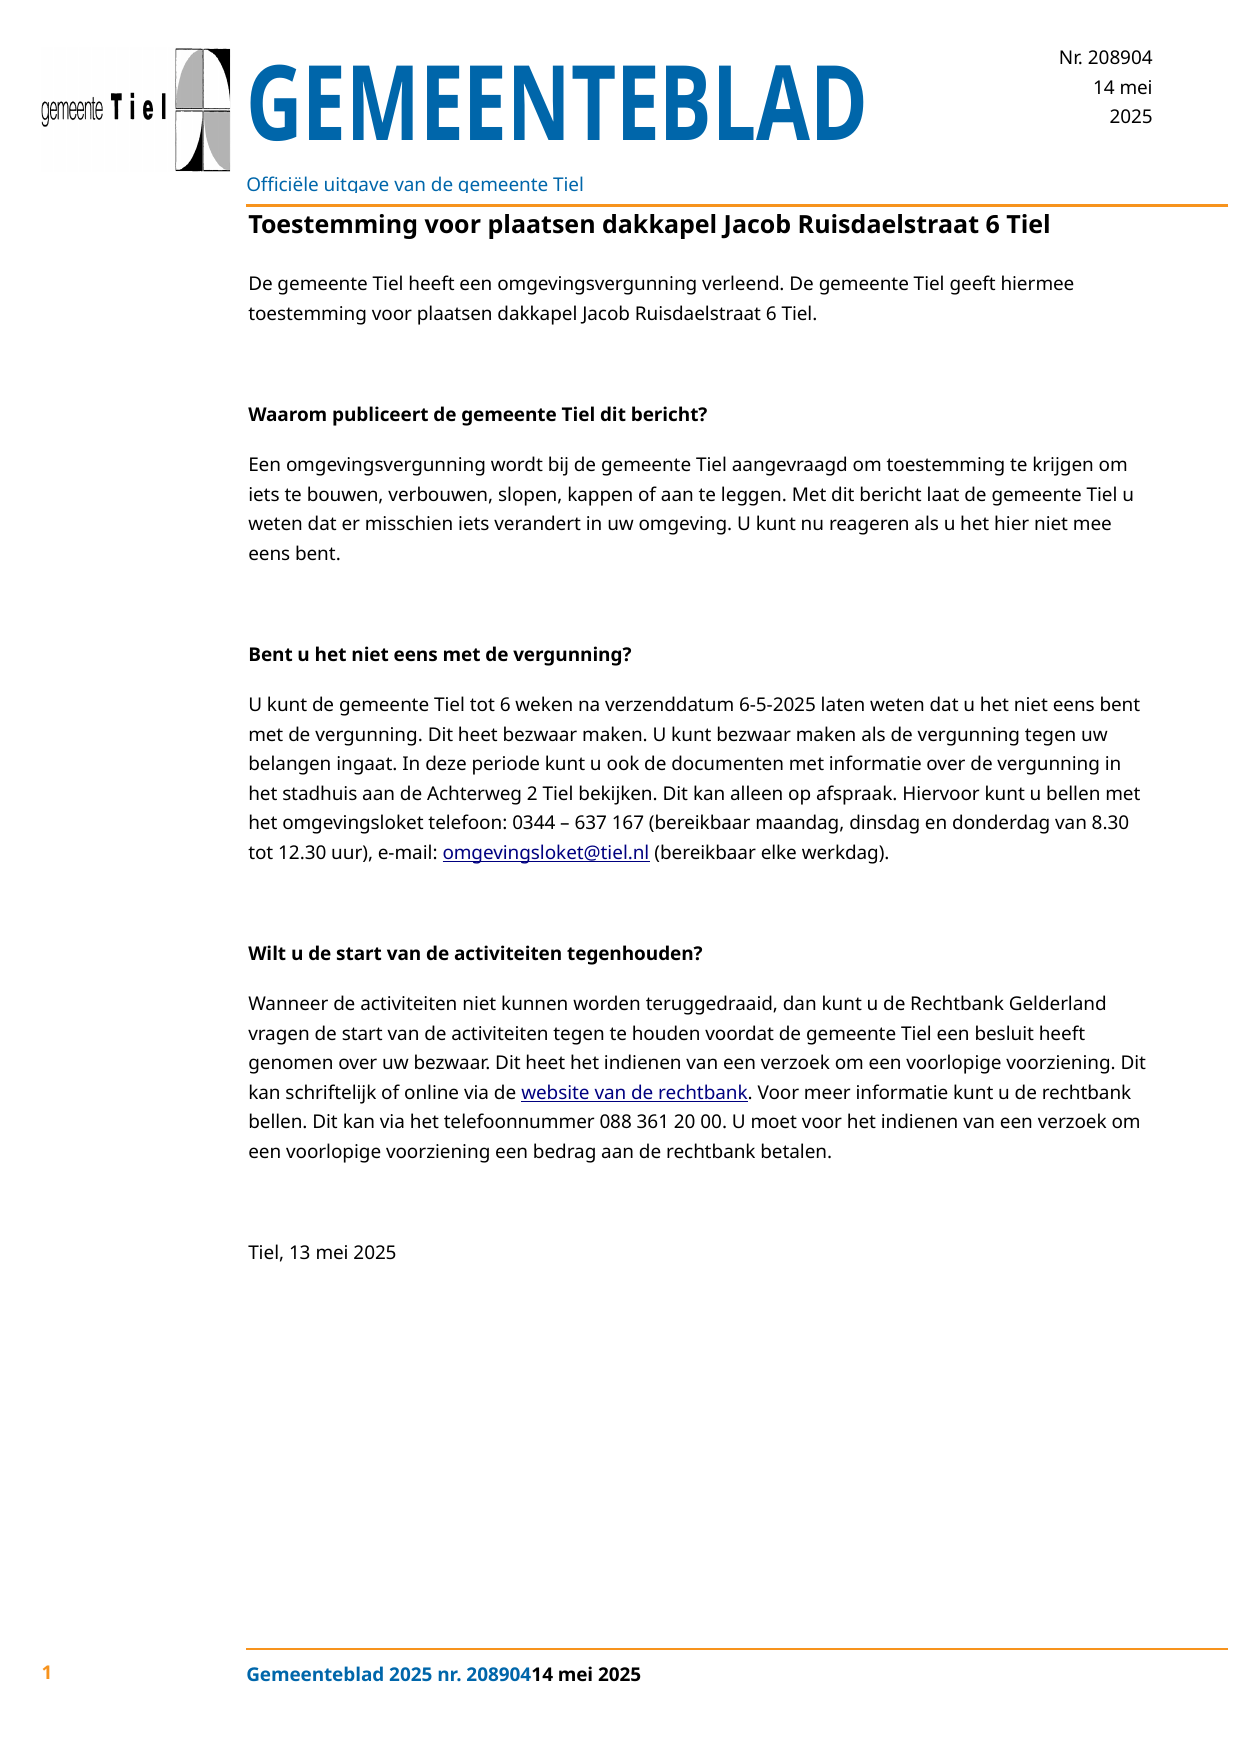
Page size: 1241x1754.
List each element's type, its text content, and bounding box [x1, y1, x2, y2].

text De gemeente Tiel heeft een omgevingsvergunning verleend. De gemeente Tiel geeft hiermee toestemming voor plaatsen dakkapel Jacob Ruisdaelstraat 6 Tiel. [248, 270, 1152, 326]
text Waarom publiceert de gemeente Tiel dit bericht? [248, 401, 1152, 426]
text Wanneer de activiteiten niet kunnen worden teruggedraaid, dan kunt u de Rechtbank Gelderland vragen de start van de activiteiten tegen te houden voordat de gemeente Tiel een besluit heeft genomen over uw bezwaar. Dit heet het indienen van een verzoek om een voorlopige voorziening. Dit kan schriftelijk of online via de website van de rechtbank. Voor meer informatie kunt u de rechtbank bellen. Dit kan via het telefoonnummer 088 361 20 00. U moet voor het indienen van een verzoek om een voorlopige voorziening een bedrag aan de rechtbank betalen. [248, 990, 1152, 1164]
text Een omgevingsvergunning wordt bij de gemeente Tiel aangevraagd om toestemming te krijgen om iets te bouwen, verbouwen, slopen, kappen of aan te leggen. Met dit bericht laat de gemeente Tiel u weten dat er misschien iets verandert in uw omgeving. U kunt nu reageren als u het hier niet mee eens bent. [248, 451, 1152, 566]
text Wilt u de start van de activiteiten tegenhouden? [248, 940, 1152, 966]
text Tiel, 13 mei 2025 [248, 1239, 1152, 1265]
text U kunt de gemeente Tiel tot 6 weken na verzenddatum 6-5-2025 laten weten dat u het niet eens bent met de vergunning. Dit heet bezwaar maken. U kunt bezwaar maken als de vergunning tegen uw belangen ingaat. In deze periode kunt u ook de documenten met informatie over de vergunning in het stadhuis aan de Achterweg 2 Tiel bekijken. Dit kan alleen op afspraak. Hiervoor kunt u bellen met het omgevingsloket telefoon: 0344 – 637 167 (bereikbaar maandag, dinsdag en donderdag van 8.30 tot 12.30 uur), e-mail: omgevingsloket@tiel.nl (bereikbaar elke werkdag). [248, 691, 1152, 865]
picture [41, 47, 231, 172]
text Bent u het niet eens met de vergunning? [248, 641, 1152, 666]
text Toestemming voor plaatsen dakkapel Jacob Ruisdaelstraat 6 Tiel [248, 207, 1152, 241]
